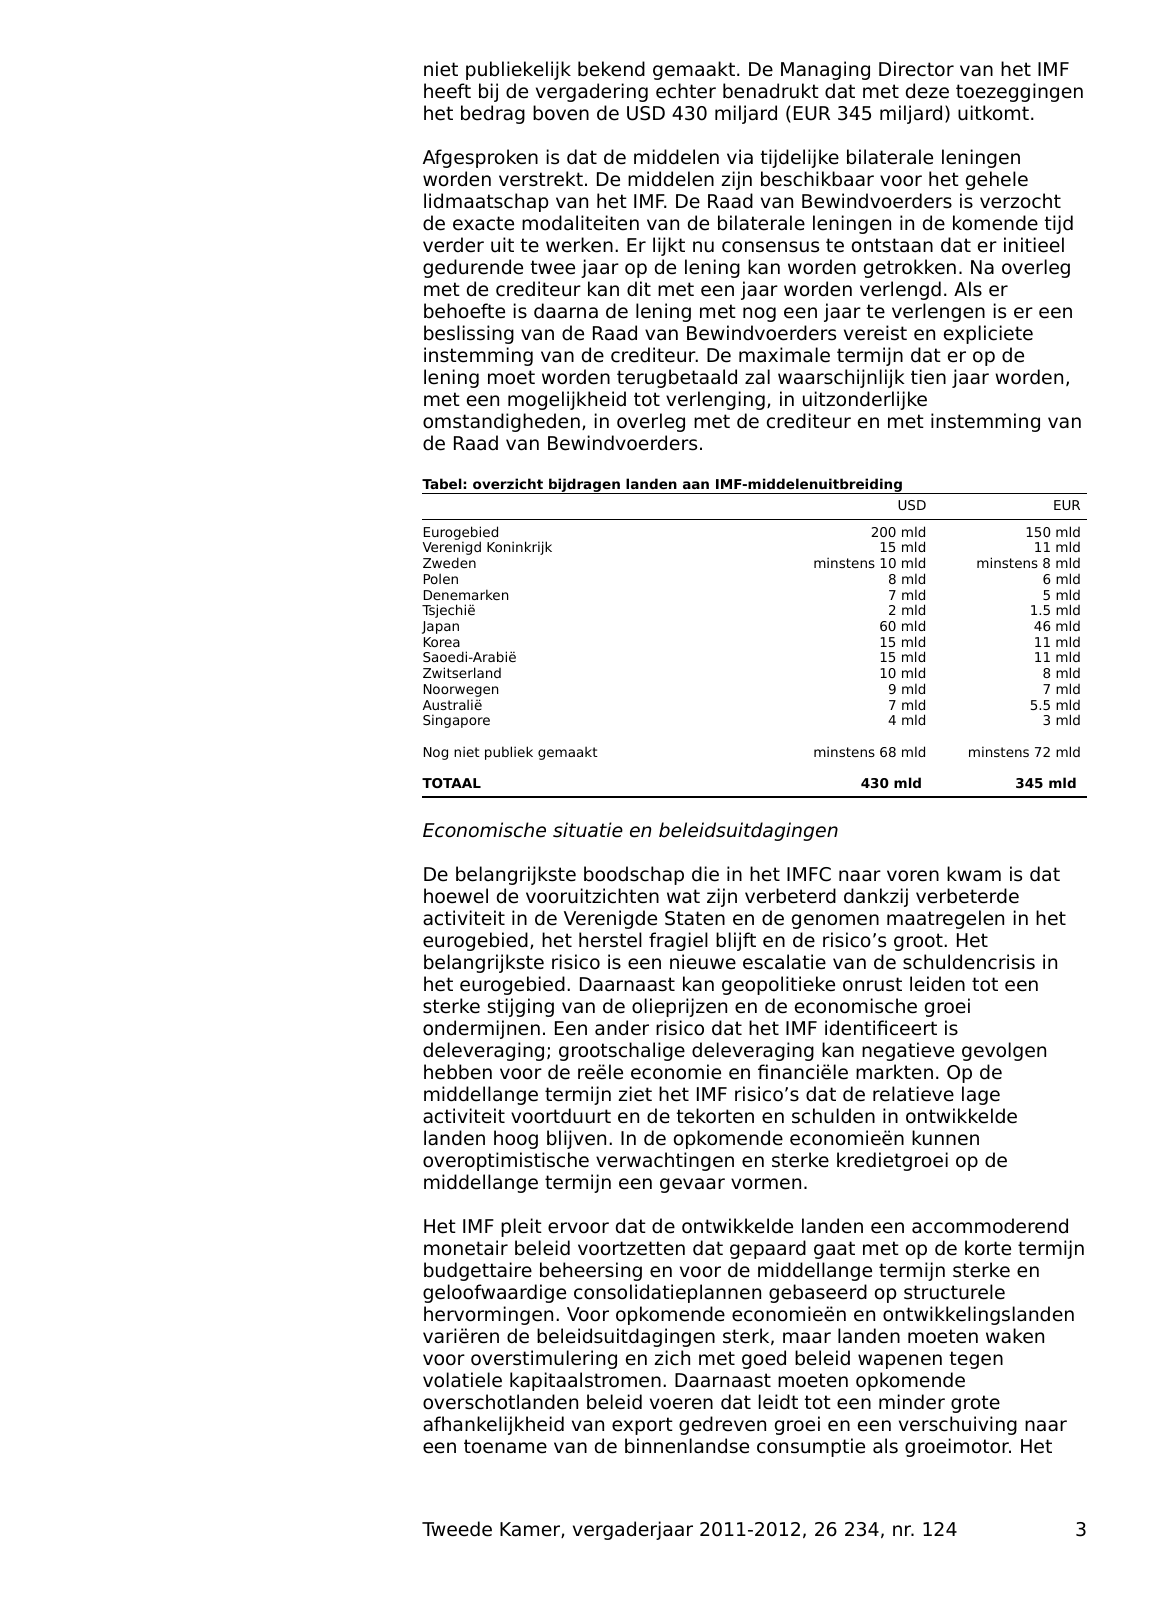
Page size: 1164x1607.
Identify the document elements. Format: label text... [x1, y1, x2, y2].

table_cell Verenigd Koninkrijk [422, 540, 777, 556]
table_cell EUR [932, 494, 1087, 519]
table_cell 7 mld [932, 682, 1087, 697]
table_cell Polen [422, 572, 777, 587]
table_cell Zwitserland [422, 666, 777, 682]
table_cell Korea [422, 635, 777, 650]
table_cell Singapore [422, 713, 777, 729]
table_cell [932, 760, 1087, 776]
table_cell [778, 760, 932, 776]
table_cell [422, 760, 777, 776]
table_cell 7 mld [778, 698, 932, 713]
table_cell minstens 72 mld [932, 745, 1087, 760]
table_cell 15 mld [778, 635, 932, 650]
table_cell 3 mld [932, 713, 1087, 729]
table_cell 4 mld [778, 713, 932, 729]
table_cell 15 mld [778, 540, 932, 556]
table_cell 200 mld [778, 520, 932, 540]
table_cell 11 mld [932, 635, 1087, 650]
table_cell 430 mld [778, 776, 932, 796]
table_cell 11 mld [932, 650, 1087, 666]
table_cell Zweden [422, 556, 777, 572]
table_cell 5 mld [932, 587, 1087, 603]
subtitle Economische situatie en beleidsuitdagingen [422, 820, 1087, 842]
table_cell 9 mld [778, 682, 932, 697]
table_cell Nog niet publiek gemaakt [422, 745, 777, 760]
table_cell USD [778, 494, 932, 519]
table_cell 15 mld [778, 650, 932, 666]
text Het IMF pleit ervoor dat de ontwikkelde landen een accommoderend monetair beleid voortzetten dat gepaard gaat met op de korte termijn budgettaire beheersing en voor de middellange termijn sterke en geloofwaardige consolidatieplannen gebaseerd op structurele hervormingen. Voor opkomende economieën en ontwikkelingslanden variëren de beleidsuitdagingen sterk, maar landen moeten waken voor overstimulering en zich met goed beleid wapenen tegen volatiele kapitaalstromen. Daarnaast moeten opkomende overschotlanden beleid voeren dat leidt tot een minder grote afhankelijkheid van export gedreven groei en een verschuiving naar een toename van de binnenlandse consumptie als groeimotor. Het [422, 1216, 1087, 1457]
text Afgesproken is dat de middelen via tijdelijke bilaterale leningen worden verstrekt. De middelen zijn beschikbaar voor het gehele lidmaatschap van het IMF. De Raad van Bewindvoerders is verzocht de exacte modaliteiten van de bilaterale leningen in de komende tijd verder uit te werken. Er lijkt nu consensus te ontstaan dat er initieel gedurende twee jaar op de lening kan worden getrokken. Na overleg met de crediteur kan dit met een jaar worden verlengd. Als er behoefte is daarna de lening met nog een jaar te verlengen is er een beslissing van de Raad van Bewindvoerders vereist en expliciete instemming van de crediteur. De maximale termijn dat er op de lening moet worden terugbetaald zal waarschijnlijk tien jaar worden, met een mogelijkheid tot verlenging, in uitzonderlijke omstandigheden, in overleg met de crediteur en met instemming van de Raad van Bewindvoerders. [422, 147, 1087, 455]
table_cell Australië [422, 698, 777, 713]
table_cell Saoedi-Arabië [422, 650, 777, 666]
table_cell [932, 729, 1087, 744]
table_cell Denemarken [422, 587, 777, 603]
table_cell Eurogebied [422, 520, 777, 540]
table_cell 10 mld [778, 666, 932, 682]
table_cell 2 mld [778, 603, 932, 619]
table_cell minstens 10 mld [778, 556, 932, 572]
table_cell 345 mld [932, 776, 1087, 796]
table_cell minstens 68 mld [778, 745, 932, 760]
table_cell 11 mld [932, 540, 1087, 556]
table_cell 46 mld [932, 619, 1087, 634]
table_cell minstens 8 mld [932, 556, 1087, 572]
table_cell 8 mld [778, 572, 932, 587]
table_cell 6 mld [932, 572, 1087, 587]
table_cell 1.5 mld [932, 603, 1087, 619]
table_cell TOTAAL [422, 776, 777, 796]
table_cell Noorwegen [422, 682, 777, 697]
table_cell 60 mld [778, 619, 932, 634]
table_cell Tsjechië [422, 603, 777, 619]
table_header Tabel: overzicht bijdragen landen aan IMF-middelenuitbreiding [422, 477, 1087, 492]
table_cell [422, 729, 777, 744]
table_cell 5.5 mld [932, 698, 1087, 713]
table_cell 150 mld [932, 520, 1087, 540]
text niet publiekelijk bekend gemaakt. De Managing Director van het IMF heeft bij de vergadering echter benadrukt dat met deze toezeggingen het bedrag boven de USD 430 miljard (EUR 345 miljard) uitkomt. [422, 59, 1087, 125]
text De belangrijkste boodschap die in het IMFC naar voren kwam is dat hoewel de vooruitzichten wat zijn verbeterd dankzij verbeterde activiteit in de Verenigde Staten en de genomen maatregelen in het eurogebied, het herstel fragiel blijft en de risico’s groot. Het belangrijkste risico is een nieuwe escalatie van de schuldencrisis in het eurogebied. Daarnaast kan geopolitieke onrust leiden tot een sterke stijging van de olieprijzen en de economische groei ondermijnen. Een ander risico dat het IMF identificeert is deleveraging; grootschalige deleveraging kan negatieve gevolgen hebben voor de reële economie en financiële markten. Op de middellange termijn ziet het IMF risico’s dat de relatieve lage activiteit voortduurt en de tekorten en schulden in ontwikkelde landen hoog blijven. In de opkomende economieën kunnen overoptimistische verwachtingen en sterke kredietgroei op de middellange termijn een gevaar vormen. [422, 864, 1087, 1193]
table_cell [422, 494, 777, 519]
table_cell 8 mld [932, 666, 1087, 682]
table_cell Japan [422, 619, 777, 634]
table_cell 7 mld [778, 587, 932, 603]
table_cell [778, 729, 932, 744]
